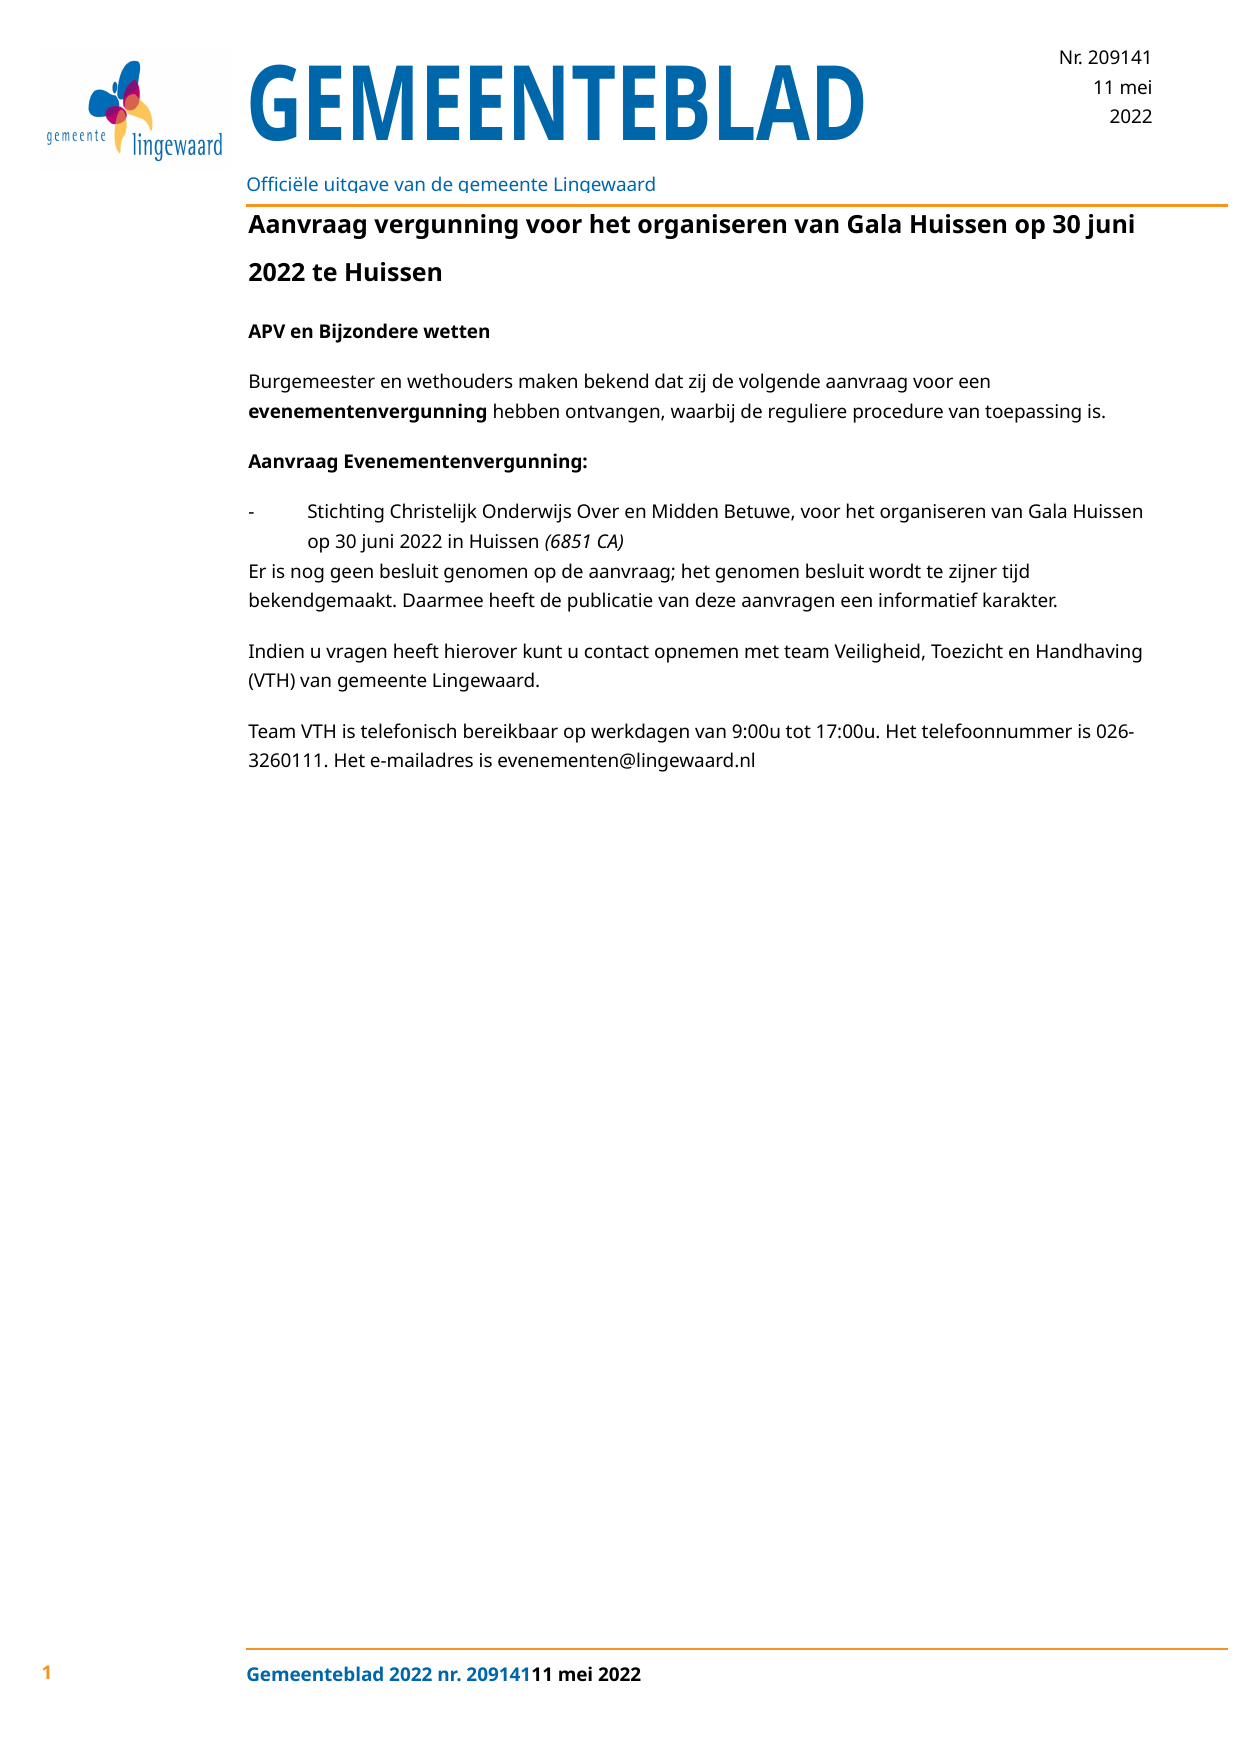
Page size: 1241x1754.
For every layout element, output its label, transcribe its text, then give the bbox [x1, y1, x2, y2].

list Stichting Christelijk Onderwijs Over en Midden Betuwe, voor het organiseren van Gala Huissen op 30 juni 2022 in Huissen (6851 CA) [248, 499, 1152, 554]
text Aanvraag Evenementenvergunning: [248, 448, 1152, 474]
text Burgemeester en wethouders maken bekend dat zij de volgende aanvraag voor een evenementenvergunning hebben ontvangen, waarbij de reguliere procedure van toepassing is. [248, 368, 1152, 424]
text Er is nog geen besluit genomen op de aanvraag; het genomen besluit wordt te zijner tijd bekendgemaakt. Daarmee heeft de publicatie van deze aanvragen een informatief karakter. [248, 558, 1152, 613]
text APV en Bijzondere wetten [248, 318, 1152, 344]
text Aanvraag vergunning voor het organiseren van Gala Huissen op 30 juni 2022 te Huissen [248, 207, 1152, 288]
text Team VTH is telefonisch bereikbaar op werkdagen van 9:00u tot 17:00u. Het telefoonnummer is 026-3260111. Het e-mailadres is evenementen@lingewaard.nl [248, 718, 1152, 773]
text Indien u vragen heeft hierover kunt u contact opnemen met team Veiligheid, Toezicht en Handhaving (VTH) van gemeente Lingewaard. [248, 638, 1152, 693]
picture [41, 47, 231, 172]
